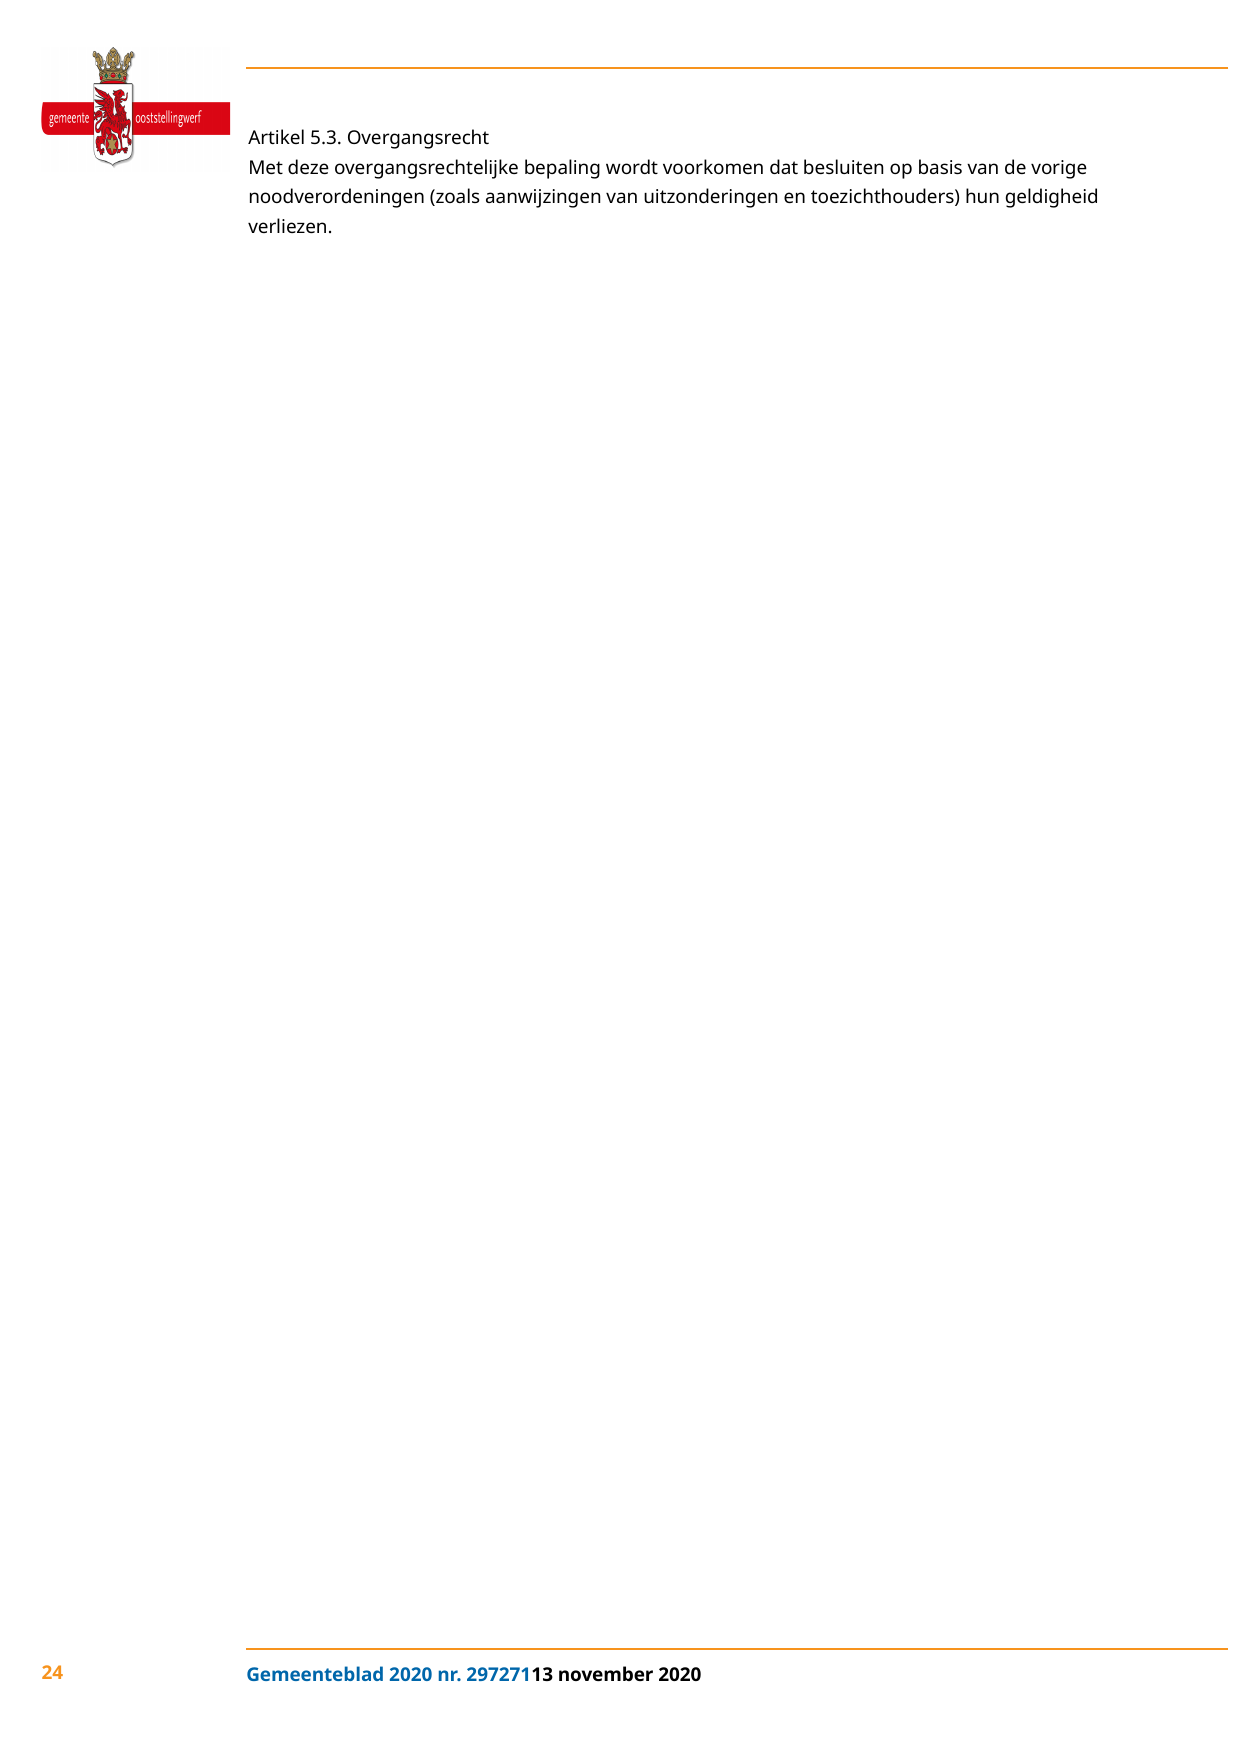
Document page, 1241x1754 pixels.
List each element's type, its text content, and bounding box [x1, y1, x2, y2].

text Met deze overgangsrechtelijke bepaling wordt voorkomen dat besluiten op basis van de vorige noodverordeningen (zoals aanwijzingen van uitzonderingen en toezichthouders) hun geldigheid verliezen. [248, 154, 1152, 239]
picture [41, 47, 231, 172]
text Artikel 5.3. Overgangsrecht [248, 124, 1152, 150]
